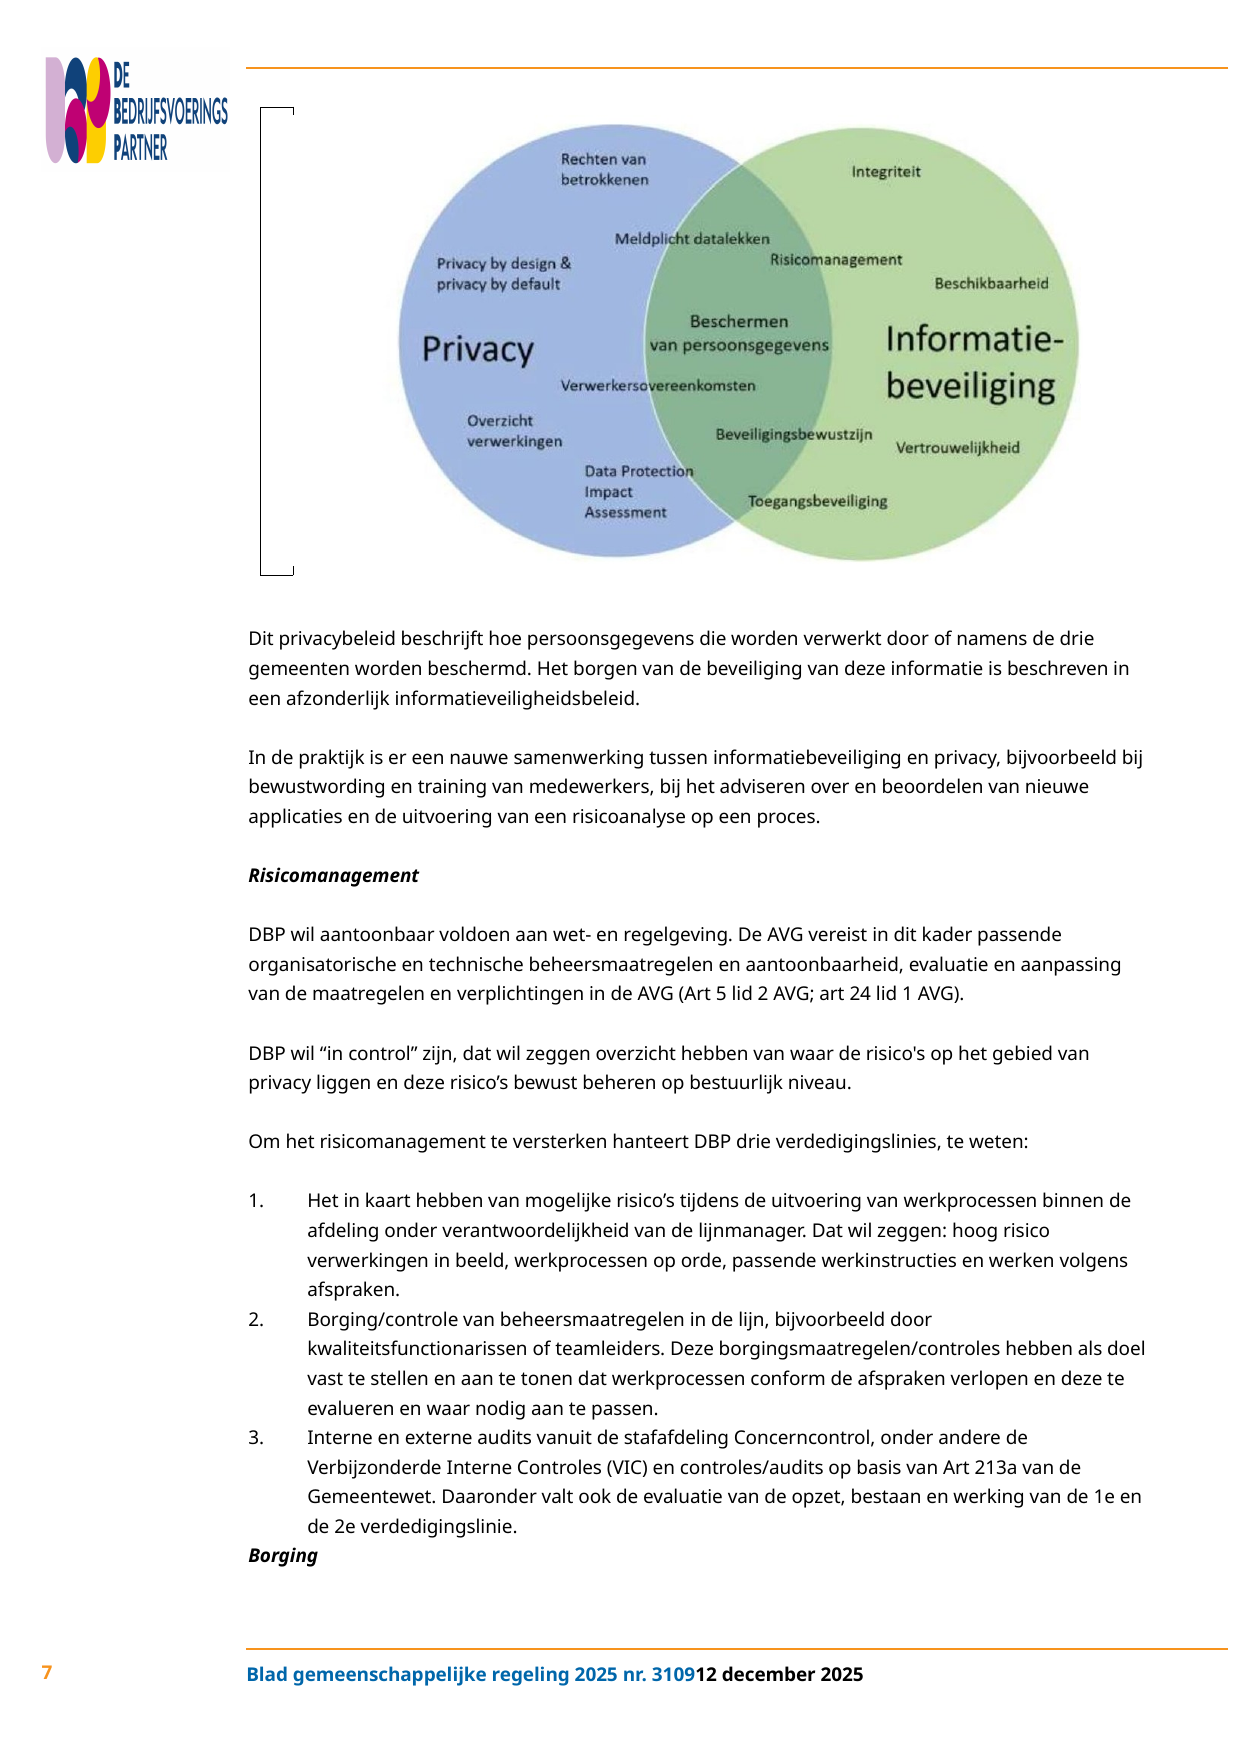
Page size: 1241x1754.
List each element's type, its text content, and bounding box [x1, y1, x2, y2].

list Borging/controle van beheersmaatregelen in de lijn, bijvoorbeeld door kwaliteitsfunctionarissen of teamleiders. Deze borgingsmaatregelen/controles hebben als doel vast te stellen en aan te tonen dat werkprocessen conform de afspraken verlopen en deze te evalueren en waar nodig aan te passen. [248, 1306, 1152, 1421]
list Interne en externe audits vanuit de stafafdeling Concerncontrol, onder andere de Verbijzonderde Interne Controles (VIC) en controles/audits op basis van Art 213a van de Gemeentewet. Daaronder valt ook de evaluatie van de opzet, bestaan en werking van de 1e en de 2e verdedigingslinie. [248, 1424, 1152, 1539]
picture [41, 47, 231, 172]
picture [268, 115, 1173, 566]
text Om het risicomanagement te versterken hanteert DBP drie verdedigingslinies, te weten: [248, 1128, 1152, 1154]
list Het in kaart hebben van mogelijke risico’s tijdens de uitvoering van werkprocessen binnen de afdeling onder verantwoordelijkheid van de lijnmanager. Dat wil zeggen: hoog risico verwerkingen in beeld, werkprocessen op orde, passende werkinstructies en werken volgens afspraken. [248, 1188, 1152, 1302]
text Risicomanagement [248, 862, 1152, 888]
text In de praktijk is er een nauwe samenwerking tussen informatiebeveiliging en privacy, bijvoorbeeld bij bewustwording en training van medewerkers, bij het adviseren over en beoordelen van nieuwe applicaties en de uitvoering van een risicoanalyse op een proces. [248, 744, 1152, 829]
text DBP wil “in control” zijn, dat wil zeggen overzicht hebben van waar de risico's op het gebied van privacy liggen en deze risico’s bewust beheren op bestuurlijk niveau. [248, 1040, 1152, 1095]
text DBP wil aantoonbaar voldoen aan wet- en regelgeving. De AVG vereist in dit kader passende organisatorische en technische beheersmaatregelen en aantoonbaarheid, evaluatie en aanpassing van de maatregelen en verplichtingen in de AVG (Art 5 lid 2 AVG; art 24 lid 1 AVG). [248, 921, 1152, 1006]
text Dit privacybeleid beschrijft hoe persoonsgegevens die worden verwerkt door of namens de drie gemeenten worden beschermd. Het borgen van de beveiliging van deze informatie is beschreven in een afzonderlijk informatieveiligheidsbeleid. [248, 626, 1152, 711]
text Borging [248, 1543, 1152, 1568]
